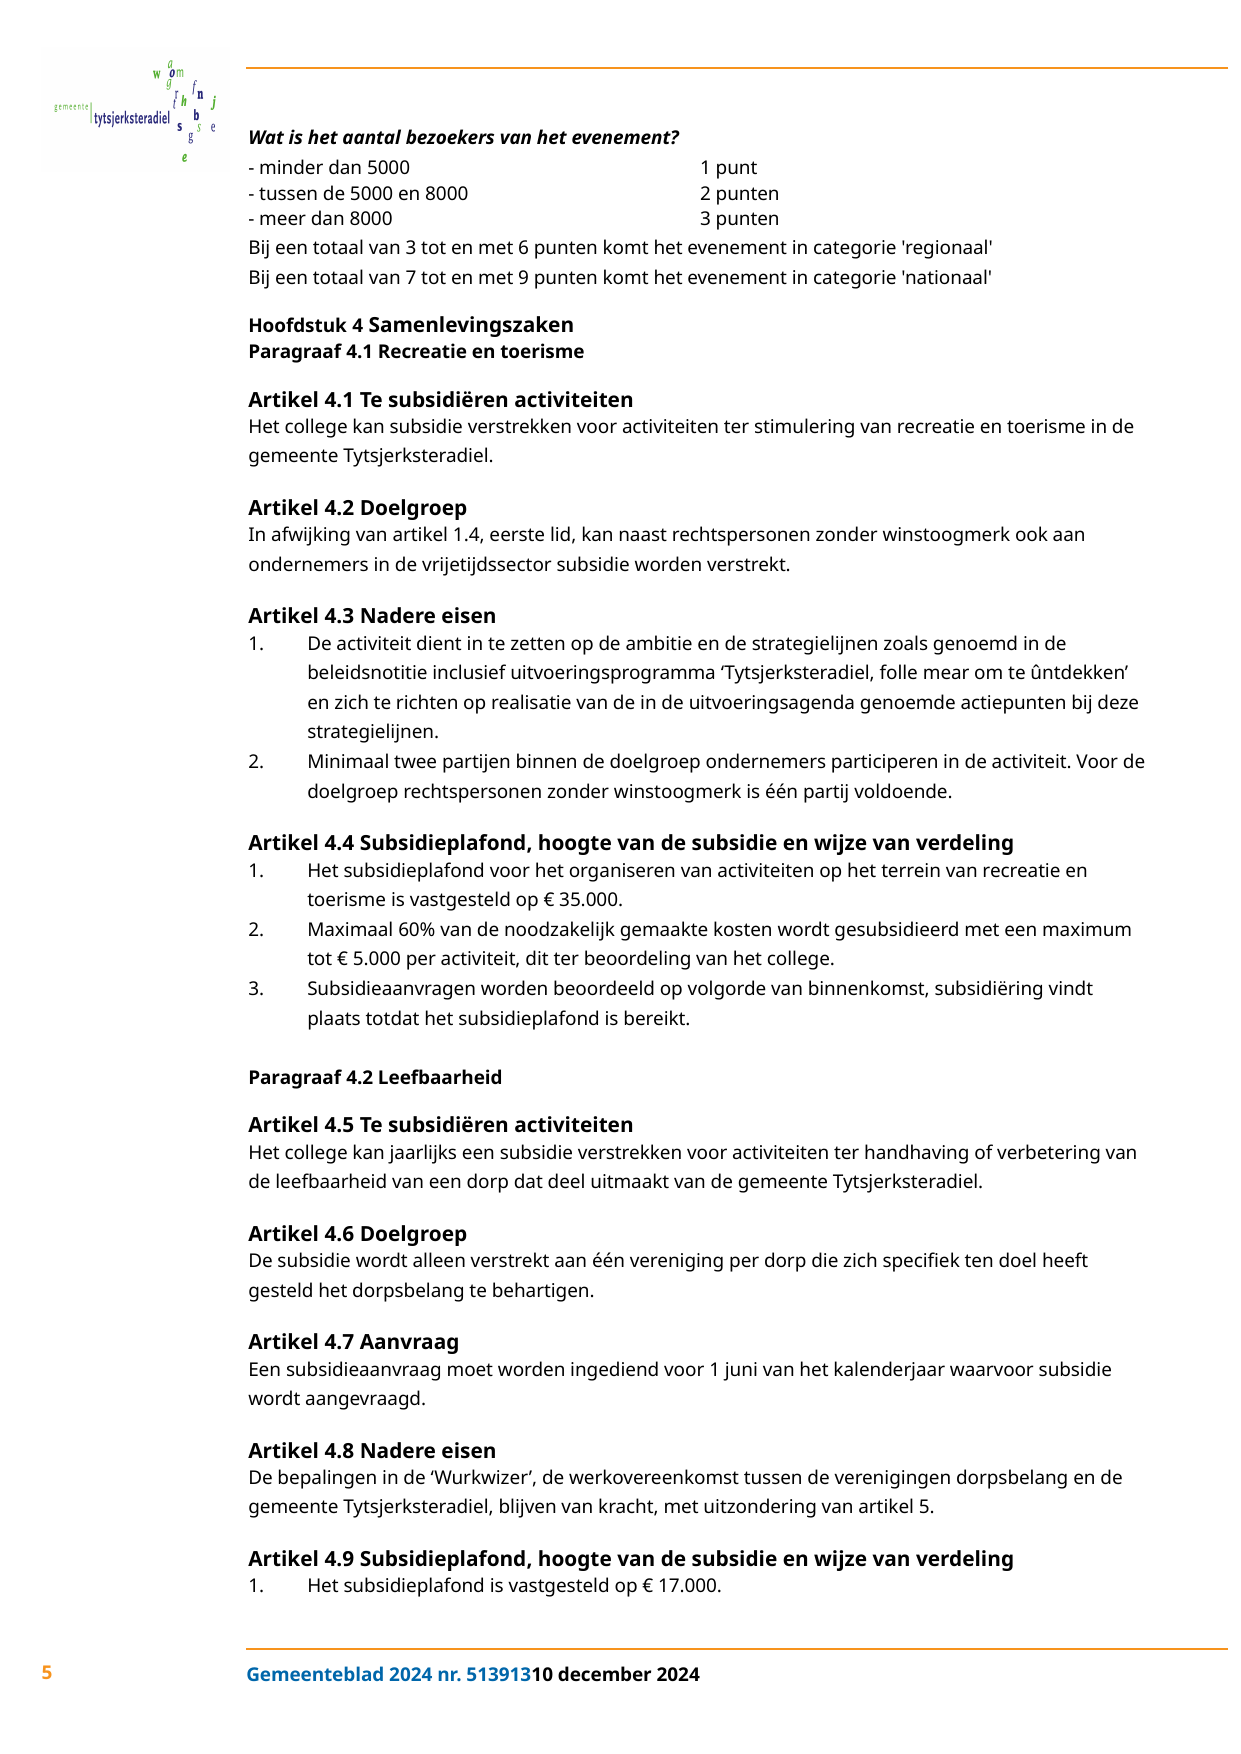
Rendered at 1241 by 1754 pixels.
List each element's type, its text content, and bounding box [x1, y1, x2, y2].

text Artikel 4.7 Aanvraag [248, 1327, 1152, 1356]
text Bij een totaal van 3 tot en met 6 punten komt het evenement in categorie 'regionaal' [248, 234, 1152, 260]
text Artikel 4.2 Doelgroep [248, 493, 1152, 522]
text Hoofdstuk 4 Samenlevingszaken [248, 310, 1152, 338]
table_header - minder dan 5000 [248, 154, 700, 180]
text Paragraaf 4.1 Recreatie en toerisme [248, 338, 1152, 364]
picture [41, 47, 231, 172]
text Een subsidieaanvraag moet worden ingediend voor 1 juni van het kalenderjaar waarvoor subsidie wordt aangevraagd. [248, 1356, 1152, 1411]
list De activiteit dient in te zetten op de ambitie en de strategielijnen zoals genoemd in de beleidsnotitie inclusief uitvoeringsprogramma ‘Tytsjerksteradiel, folle mear om te ûntdekken’ en zich te richten op realisatie van de in de uitvoeringsagenda genoemde actiepunten bij deze strategielijnen. [248, 630, 1152, 744]
text Artikel 4.8 Nadere eisen [248, 1436, 1152, 1464]
text Het college kan jaarlijks een subsidie verstrekken voor activiteiten ter handhaving of verbetering van de leefbaarheid van een dorp dat deel uitmaakt van de gemeente Tytsjerksteradiel. [248, 1139, 1152, 1194]
text Artikel 4.3 Nadere eisen [248, 602, 1152, 630]
text Artikel 4.1 Te subsidiëren activiteiten [248, 385, 1152, 413]
list Subsidieaanvragen worden beoordeeld op volgorde van binnenkomst, subsidiëring vindt plaats totdat het subsidieplafond is bereikt. [248, 975, 1152, 1030]
text Artikel 4.6 Doelgroep [248, 1219, 1152, 1247]
list Het subsidieplafond voor het organiseren van activiteiten op het terrein van recreatie en toerisme is vastgesteld op € 35.000. [248, 857, 1152, 912]
list Maximaal 60% van de noodzakelijk gemaakte kosten wordt gesubsidieerd met een maximum tot € 5.000 per activiteit, dit ter beoordeling van het college. [248, 916, 1152, 971]
text Het college kan subsidie verstrekken voor activiteiten ter stimulering van recreatie en toerisme in de gemeente Tytsjerksteradiel. [248, 413, 1152, 468]
table_cell 3 punten [700, 206, 1152, 231]
text De subsidie wordt alleen verstrekt aan één vereniging per dorp die zich specifiek ten doel heeft gesteld het dorpsbelang te behartigen. [248, 1247, 1152, 1303]
list Minimaal twee partijen binnen de doelgroep ondernemers participeren in de activiteit. Voor de doelgroep rechtspersonen zonder winstoogmerk is één partij voldoende. [248, 748, 1152, 804]
text Paragraaf 4.2 Leefbaarheid [248, 1064, 1152, 1089]
table_cell 2 punten [700, 180, 1152, 206]
text De bepalingen in de ‘Wurkwizer’, de werkovereenkomst tussen de verenigingen dorpsbelang en de gemeente Tytsjerksteradiel, blijven van kracht, met uitzondering van artikel 5. [248, 1464, 1152, 1519]
table_header 1 punt [700, 154, 1152, 180]
table_cell - meer dan 8000 [248, 206, 700, 231]
text Bij een totaal van 7 tot en met 9 punten komt het evenement in categorie 'nationaal' [248, 264, 1152, 290]
text Wat is het aantal bezoekers van het evenement? [248, 124, 1152, 150]
text Artikel 4.9 Subsidieplafond, hoogte van de subsidie en wijze van verdeling [248, 1544, 1152, 1573]
text Artikel 4.5 Te subsidiëren activiteiten [248, 1110, 1152, 1139]
table_cell - tussen de 5000 en 8000 [248, 180, 700, 206]
list Het subsidieplafond is vastgesteld op € 17.000. [248, 1573, 1152, 1598]
text Artikel 4.4 Subsidieplafond, hoogte van de subsidie en wijze van verdeling [248, 828, 1152, 857]
text In afwijking van artikel 1.4, eerste lid, kan naast rechtspersonen zonder winstoogmerk ook aan ondernemers in de vrijetijdssector subsidie worden verstrekt. [248, 522, 1152, 577]
